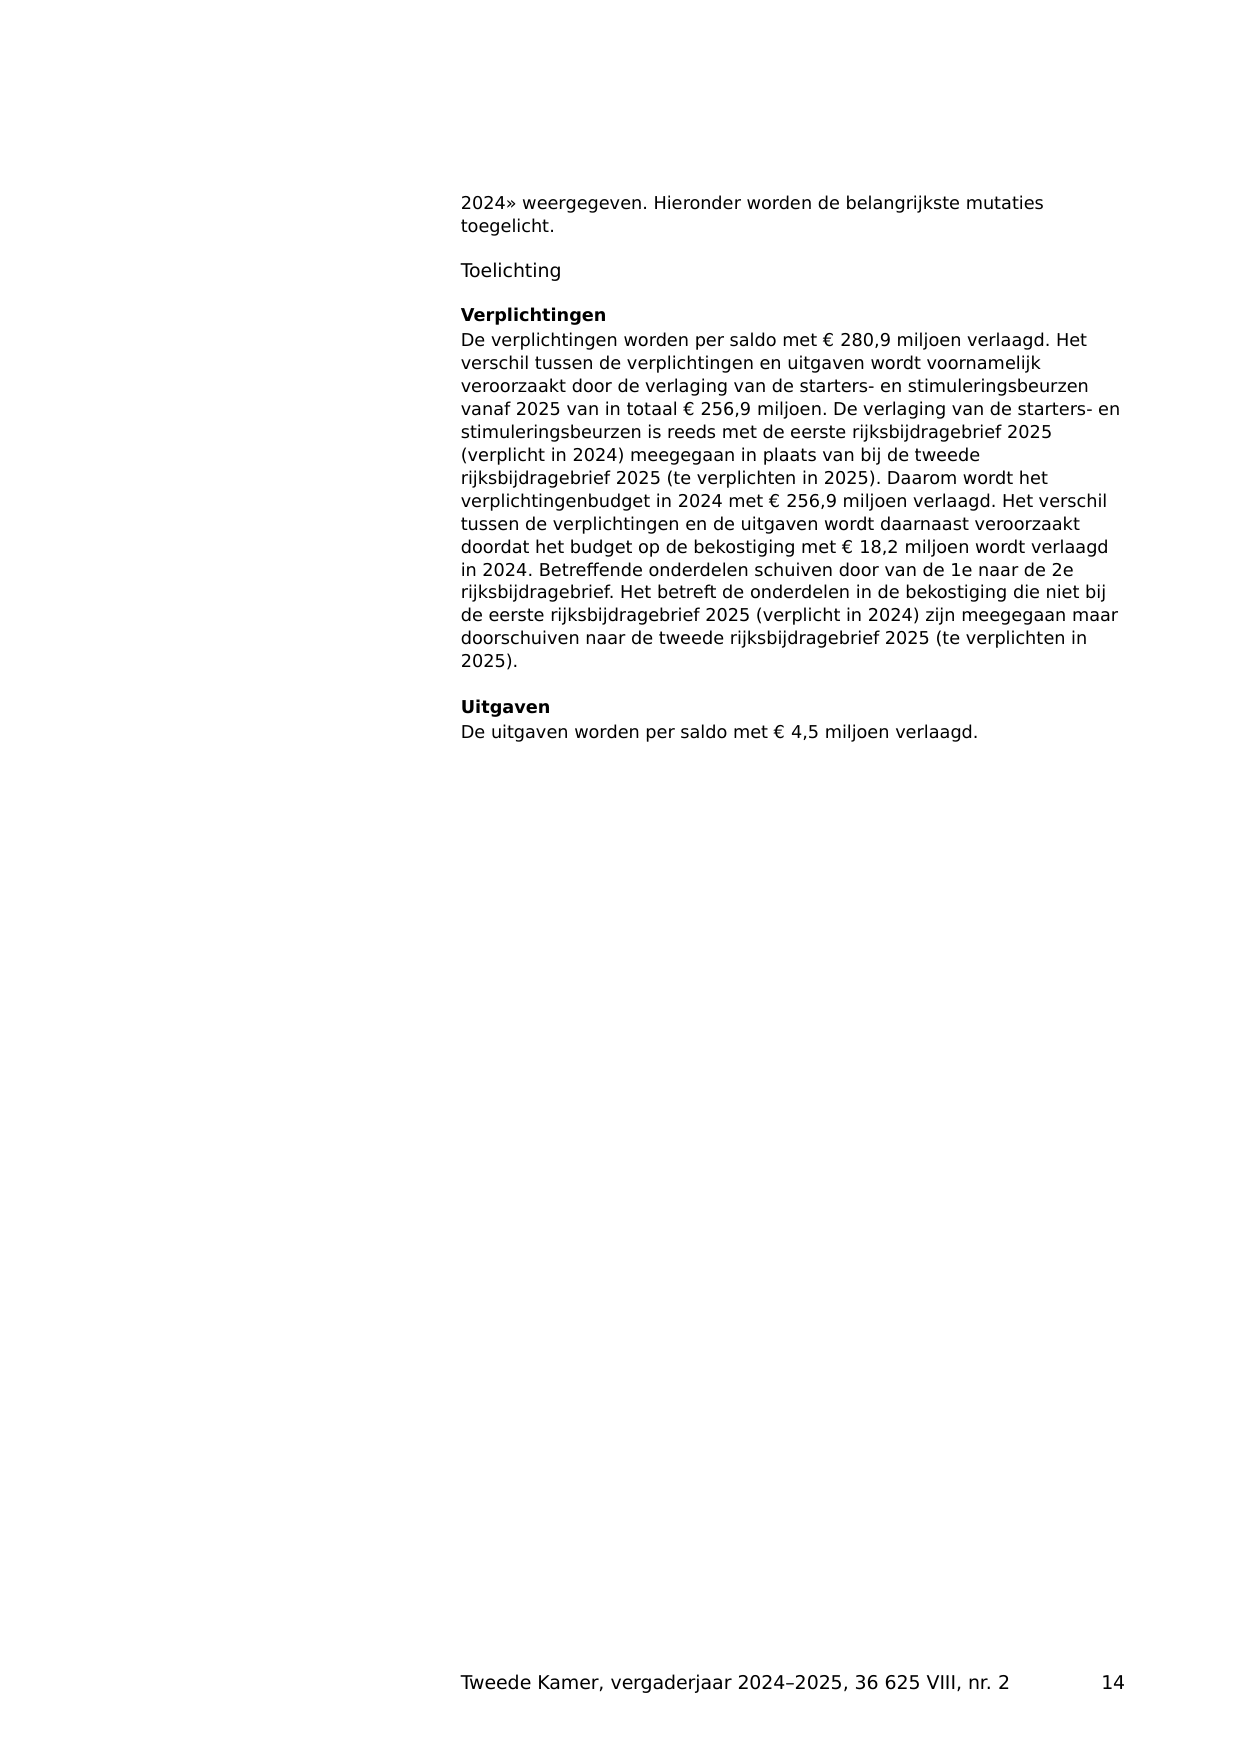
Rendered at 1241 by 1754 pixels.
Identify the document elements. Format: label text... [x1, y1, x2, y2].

title Toelichting [461, 259, 1125, 303]
text Verplichtingen [461, 303, 1125, 326]
text Uitgaven [461, 695, 1125, 718]
text De verplichtingen worden per saldo met € 280,9 miljoen verlaagd. Het verschil tussen de verplichtingen en uitgaven wordt voornamelijk veroorzaakt door de verlaging van de starters- en stimuleringsbeurzen vanaf 2025 van in totaal € 256,9 miljoen. De verlaging van de starters- en stimuleringsbeurzen is reeds met de eerste rijksbijdragebrief 2025 (verplicht in 2024) meegegaan in plaats van bij de tweede rijksbijdragebrief 2025 (te verplichten in 2025). Daarom wordt het verplichtingenbudget in 2024 met € 256,9 miljoen verlaagd. Het verschil tussen de verplichtingen en de uitgaven wordt daarnaast veroorzaakt doordat het budget op de bekostiging met € 18,2 miljoen wordt verlaagd in 2024. Betreffende onderdelen schuiven door van de 1e naar de 2e rijksbijdragebrief. Het betreft de onderdelen in de bekostiging die niet bij de eerste rijksbijdragebrief 2025 (verplicht in 2024) zijn meegegaan maar doorschuiven naar de tweede rijksbijdragebrief 2025 (te verplichten in 2025). [461, 328, 1125, 672]
text 2024» weergegeven. Hieronder worden de belangrijkste mutaties toegelicht. [461, 191, 1125, 237]
text De uitgaven worden per saldo met € 4,5 miljoen verlaagd. [461, 720, 1125, 743]
